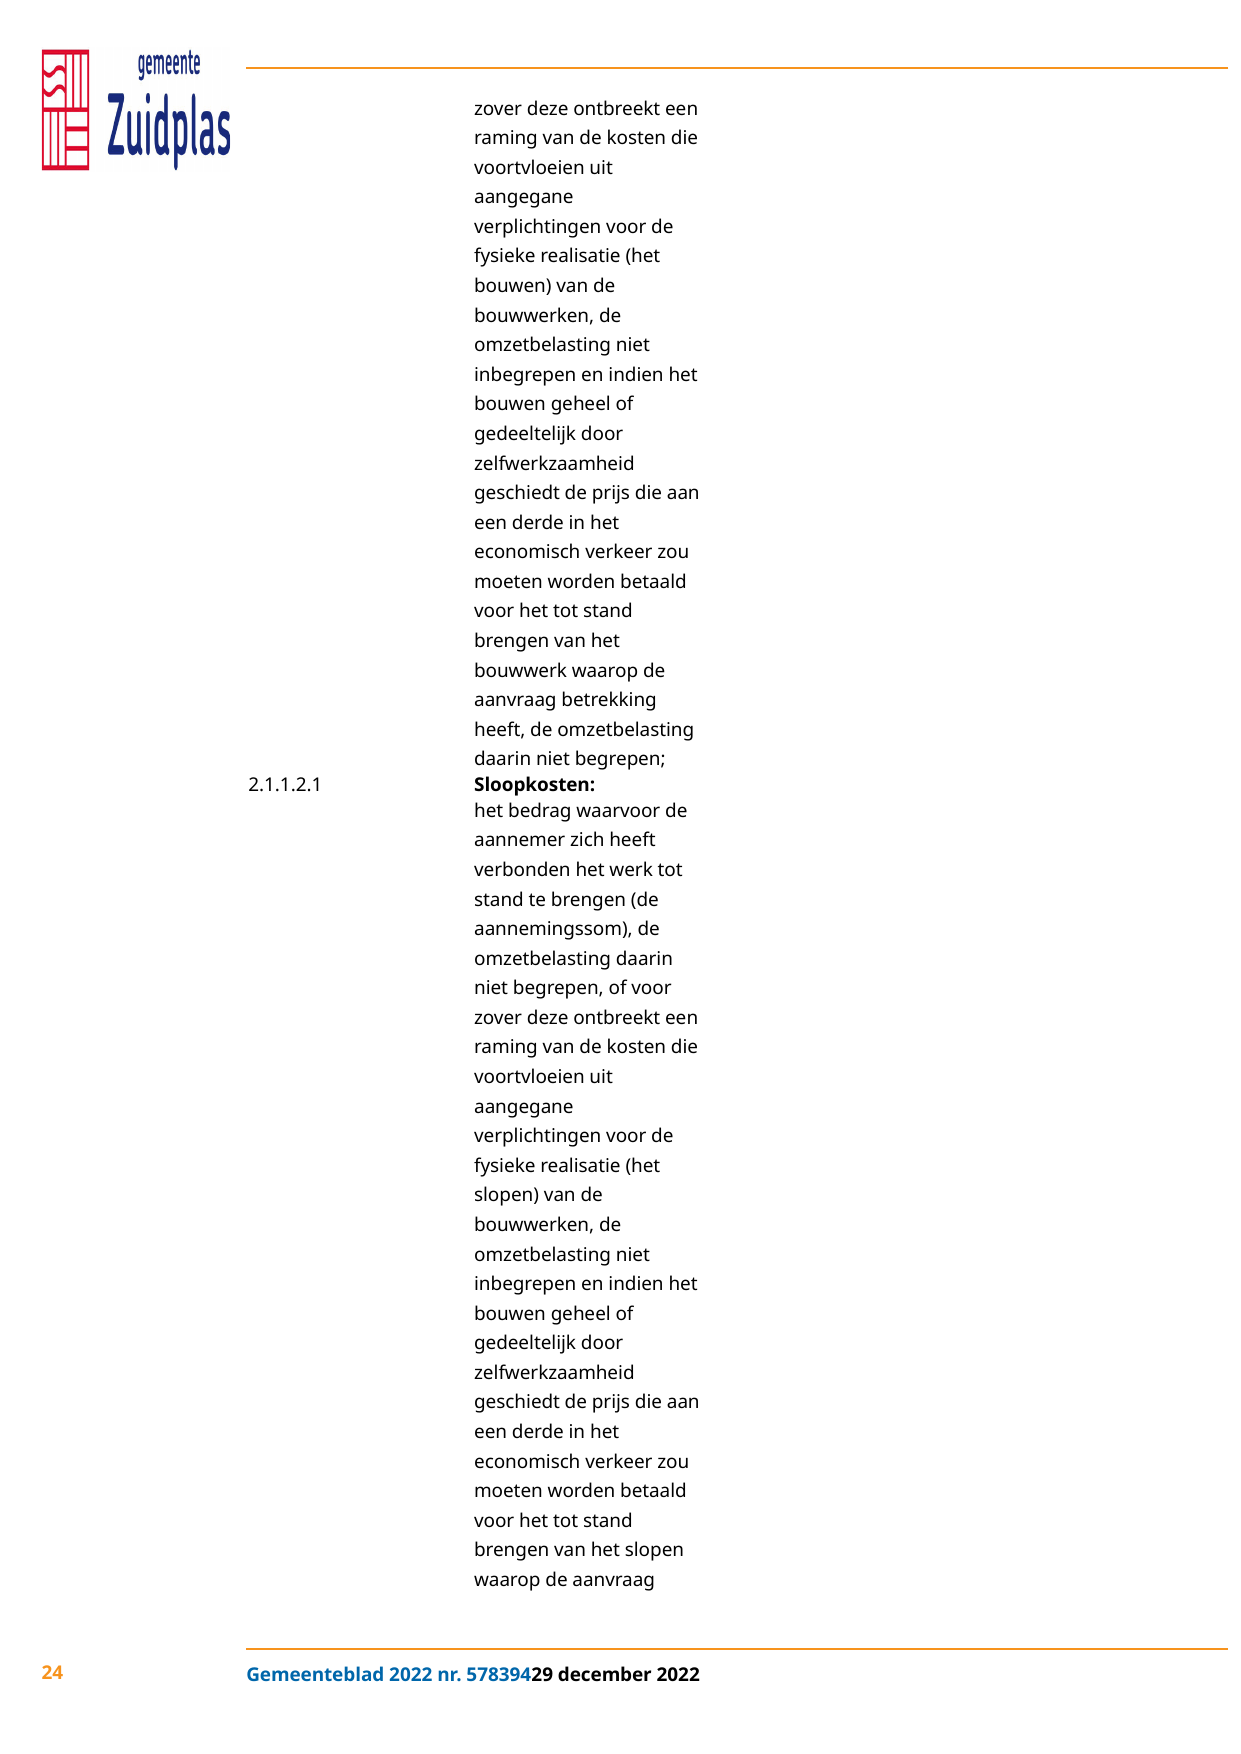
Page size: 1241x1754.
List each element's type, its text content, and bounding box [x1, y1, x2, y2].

table_cell [926, 95, 1152, 771]
table_cell het bedrag waarvoor de aannemer zich heeft verbonden het werk tot stand te brengen (de aannemingssom), de omzetbelasting daarin niet begrepen, of voor zover deze ontbreekt een raming van de kosten die voortvloeien uit aangegane verplichtingen voor de fysieke realisatie (het slopen) van de bouwwerken, de omzetbelasting niet inbegrepen en indien het bouwen geheel of gedeeltelijk door zelfwerkzaamheid geschiedt de prijs die aan een derde in het economisch verkeer zou moeten worden betaald voor het tot stand brengen van het slopen waarop de aanvraag [474, 797, 700, 1592]
table_cell [700, 95, 926, 771]
table_cell [700, 797, 926, 1592]
table_cell 2.1.1.2.1 [248, 771, 474, 797]
picture [41, 47, 231, 172]
table_cell [700, 771, 926, 797]
table_cell zover deze ontbreekt een raming van de kosten die voortvloeien uit aangegane verplichtingen voor de fysieke realisatie (het bouwen) van de bouwwerken, de omzetbelasting niet inbegrepen en indien het bouwen geheel of gedeeltelijk door zelfwerkzaamheid geschiedt de prijs die aan een derde in het economisch verkeer zou moeten worden betaald voor het tot stand brengen van het bouwwerk waarop de aanvraag betrekking heeft, de omzetbelasting daarin niet begrepen; [474, 95, 700, 771]
table_cell Sloopkosten: [474, 771, 700, 797]
table_cell [248, 797, 474, 1592]
table_cell [926, 771, 1152, 797]
table_cell [926, 797, 1152, 1592]
table_cell [248, 95, 474, 771]
